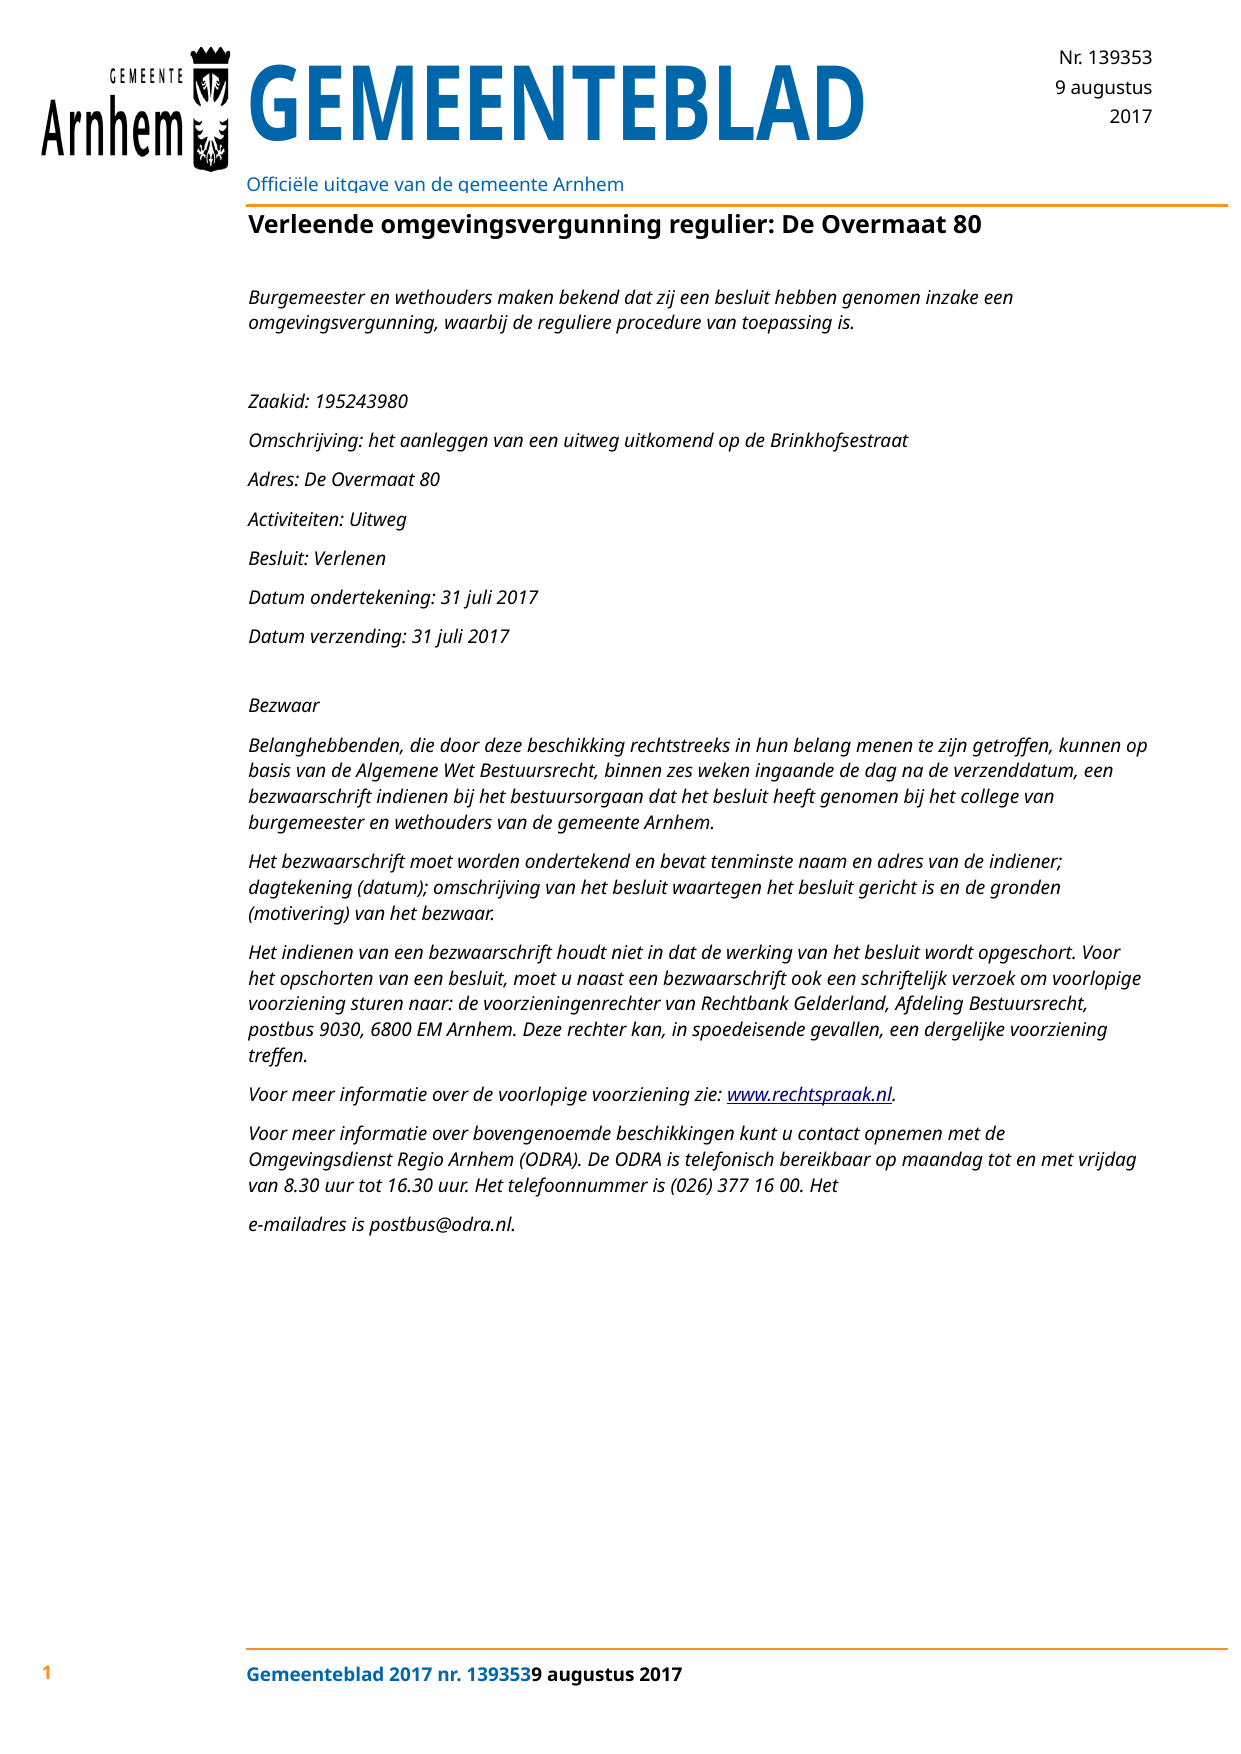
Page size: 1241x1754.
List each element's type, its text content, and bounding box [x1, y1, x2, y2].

text Burgemeester en wethouders maken bekend dat zij een besluit hebben genomen inzake een omgevingsvergunning, waarbij de reguliere procedure van toepassing is. [248, 284, 1152, 335]
text Zaakid: 195243980 [248, 388, 1152, 414]
text Belanghebbenden, die door deze beschikking rechtstreeks in hun belang menen te zijn getroffen, kunnen op basis van de Algemene Wet Bestuursrecht, binnen zes weken ingaande de dag na de verzenddatum, een bezwaarschrift indienen bij het bestuursorgaan dat het besluit heeft genomen bij het college van burgemeester en wethouders van de gemeente Arnhem. [248, 732, 1152, 835]
text Voor meer informatie over bovengenoemde beschikkingen kunt u contact opnemen met de Omgevingsdienst Regio Arnhem (ODRA). De ODRA is telefonisch bereikbaar op maandag tot en met vrijdag van 8.30 uur tot 16.30 uur. Het telefoonnummer is (026) 377 16 00. Het [248, 1121, 1152, 1198]
text Datum verzending: 31 juli 2017 [248, 624, 1152, 649]
text Voor meer informatie over de voorlopige voorziening zie: www.rechtspraak.nl. [248, 1081, 1152, 1107]
text Datum ondertekening: 31 juli 2017 [248, 584, 1152, 610]
text Activiteiten: Uitweg [248, 506, 1152, 532]
picture [41, 47, 231, 172]
text Omschrijving: het aanleggen van een uitweg uitkomend op de Brinkhofsestraat [248, 427, 1152, 453]
text Adres: De Overmaat 80 [248, 467, 1152, 492]
text Verleende omgevingsvergunning regulier: De Overmaat 80 [248, 207, 1152, 241]
text e-mailadres is postbus@odra.nl. [248, 1211, 1152, 1237]
text Het indienen van een bezwaarschrift houdt niet in dat de werking van het besluit wordt opgeschort. Voor het opschorten van een besluit, moet u naast een bezwaarschrift ook een schriftelijk verzoek om voorlopige voorziening sturen naar: de voorzieningenrechter van Rechtbank Gelderland, Afdeling Bestuursrecht, postbus 9030, 6800 EM Arnhem. Deze rechter kan, in spoedeisende gevallen, een dergelijke voorziening treffen. [248, 939, 1152, 1068]
text Bezwaar [248, 693, 1152, 718]
text Besluit: Verlenen [248, 545, 1152, 571]
text Het bezwaarschrift moet worden ondertekend en bevat tenminste naam en adres van de indiener; dagtekening (datum); omschrijving van het besluit waartegen het besluit gericht is en de gronden (motivering) van het bezwaar. [248, 848, 1152, 926]
